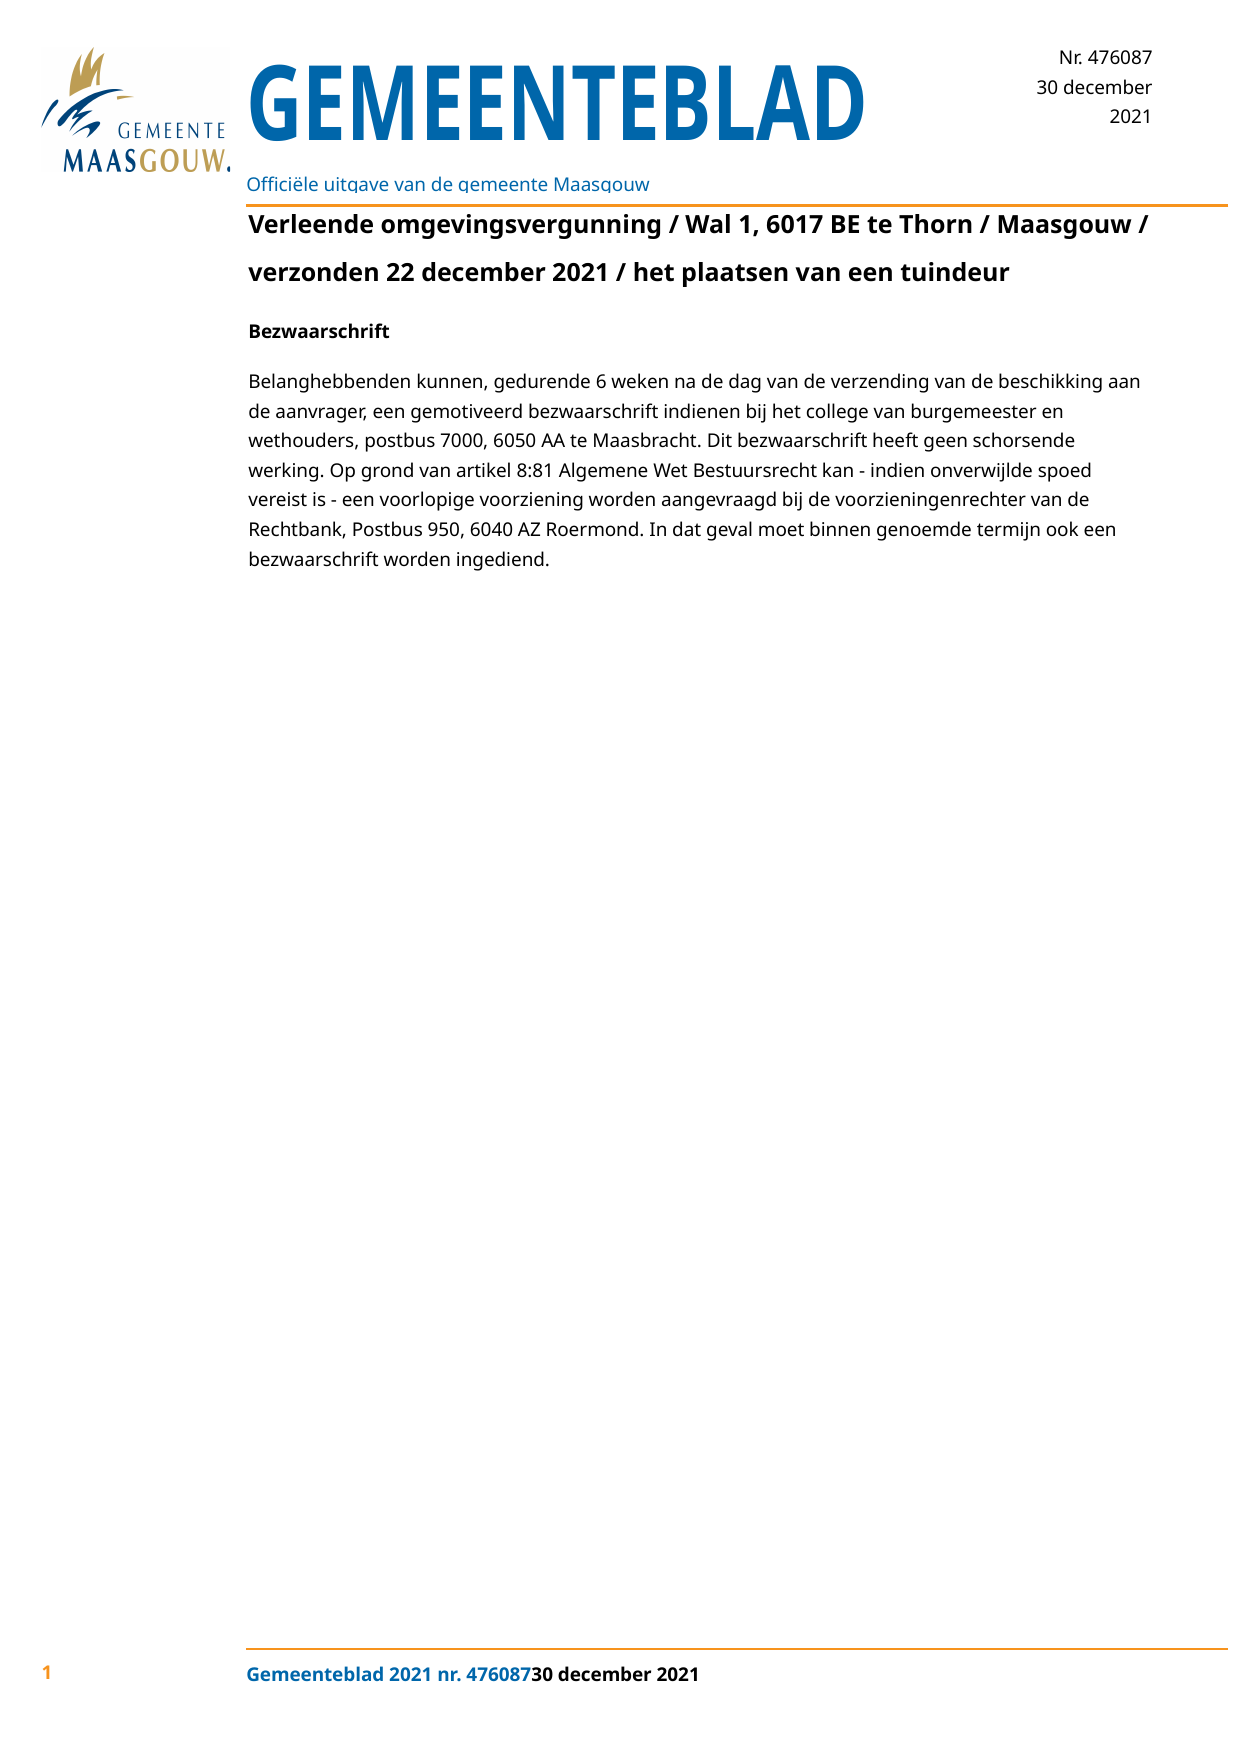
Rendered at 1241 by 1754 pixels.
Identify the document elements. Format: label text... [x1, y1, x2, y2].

text Bezwaarschrift [248, 318, 1152, 344]
text Belanghebbenden kunnen, gedurende 6 weken na de dag van de verzending van de beschikking aan de aanvrager, een gemotiveerd bezwaarschrift indienen bij het college van burgemeester en wethouders, postbus 7000, 6050 AA te Maasbracht. Dit bezwaarschrift heeft geen schorsende werking. Op grond van artikel 8:81 Algemene Wet Bestuursrecht kan - indien onverwijlde spoed vereist is - een voorlopige voorziening worden aangevraagd bij de voorzieningenrechter van de Rechtbank, Postbus 950, 6040 AZ Roermond. In dat geval moet binnen genoemde termijn ook een bezwaarschrift worden ingediend. [248, 368, 1152, 572]
picture [41, 47, 231, 172]
text Verleende omgevingsvergunning / Wal 1, 6017 BE te Thorn / Maasgouw / verzonden 22 december 2021 / het plaatsen van een tuindeur [248, 207, 1152, 288]
